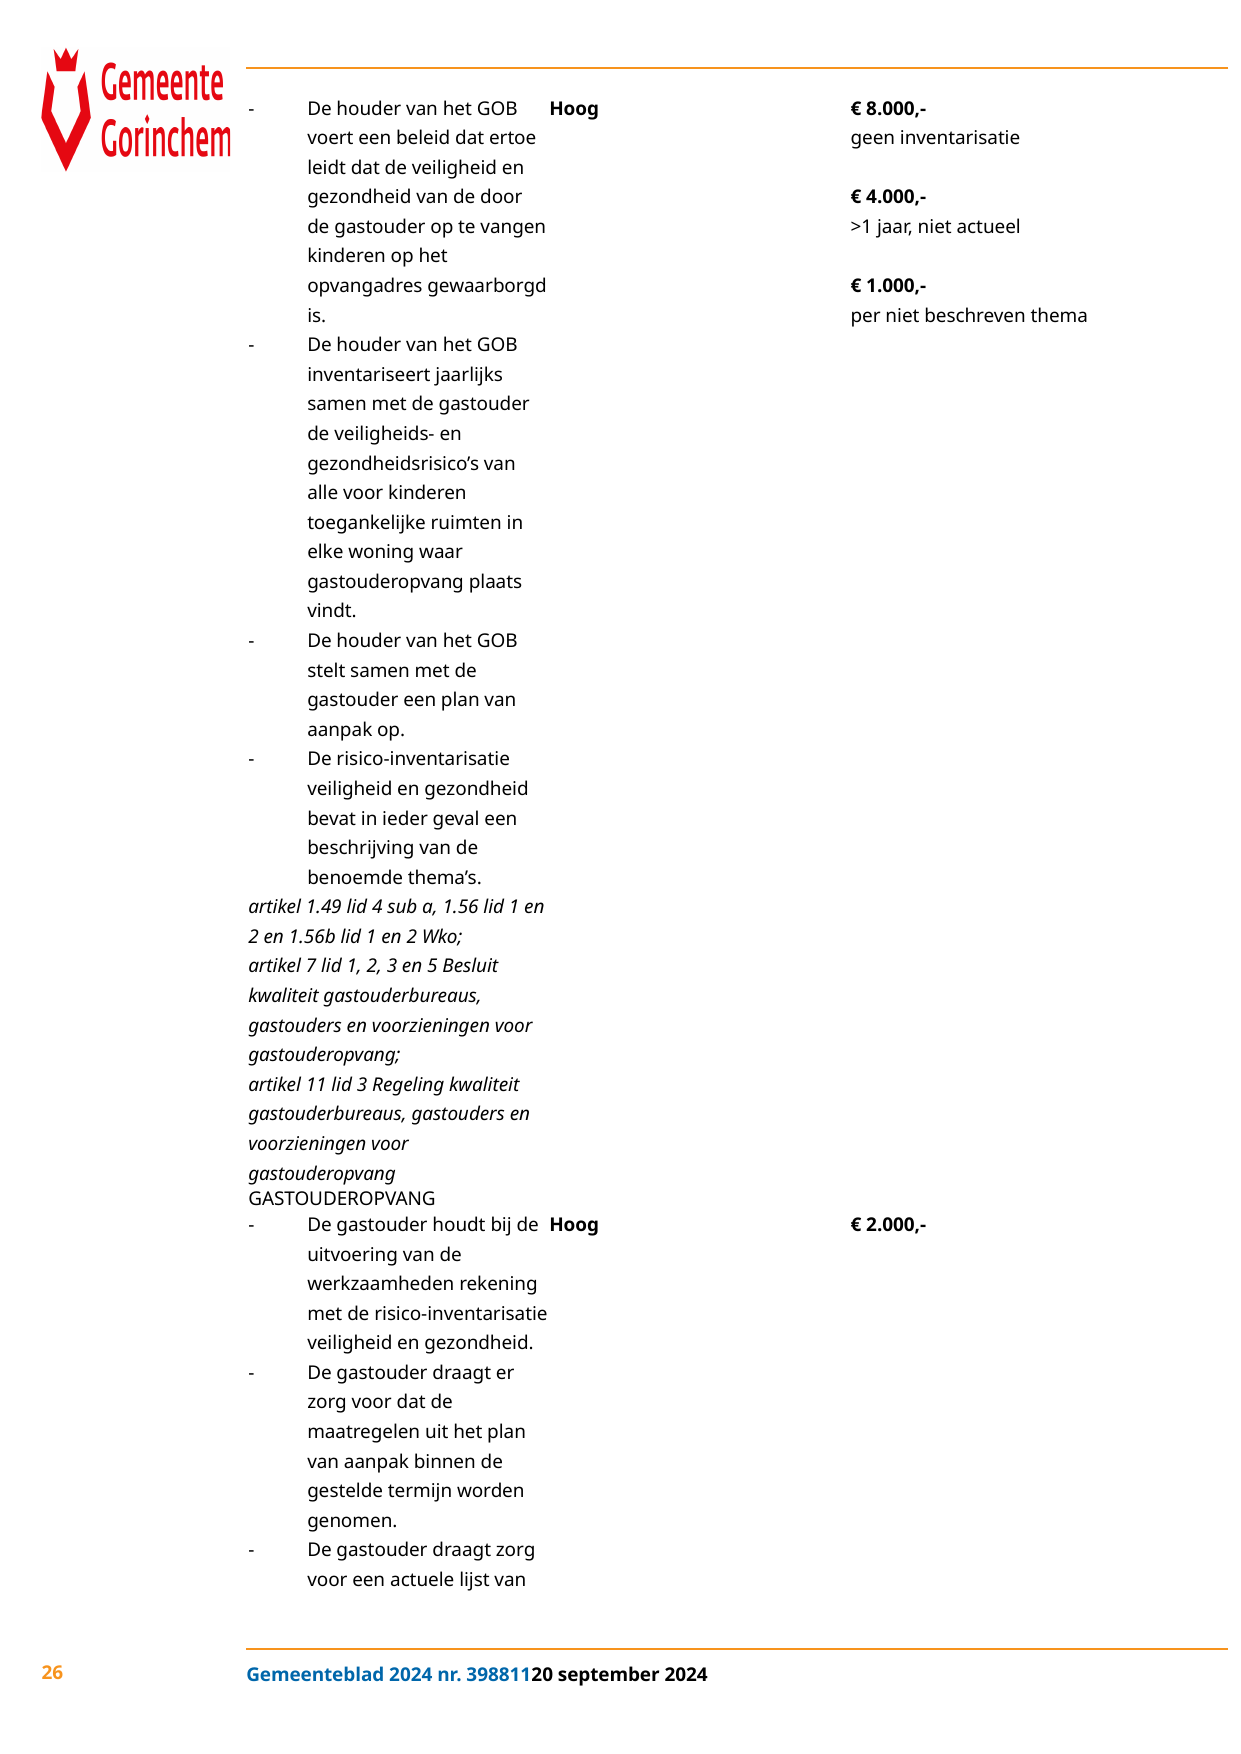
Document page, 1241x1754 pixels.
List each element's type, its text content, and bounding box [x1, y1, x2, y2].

table_cell € 8.000,- geen inventarisatie € 4.000,- >1 jaar, niet actueel € 1.000,- per niet beschreven thema [850, 95, 1152, 1186]
table_cell € 2.000,- [850, 1211, 1152, 1592]
table_cell De gastouder houdt bij de uitvoering van de werkzaamheden rekening met de risico-inventarisatie veiligheid en gezondheid. De gastouder draagt er zorg voor dat de maatregelen uit het plan van aanpak binnen de gestelde termijn worden genomen. De gastouder draagt zorg voor een actuele lijst van [248, 1211, 549, 1592]
table_cell Hoog [549, 1211, 850, 1592]
picture [41, 47, 231, 172]
table_cell De houder van het GOB voert een beleid dat ertoe leidt dat de veiligheid en gezondheid van de door de gastouder op te vangen kinderen op het opvangadres gewaarborgd is. De houder van het GOB inventariseert jaarlijks samen met de gastouder de veiligheids- en gezondheidsrisico’s van alle voor kinderen toegankelijke ruimten in elke woning waar gastouderopvang plaats vindt. De houder van het GOB stelt samen met de gastouder een plan van aanpak op. De risico-inventarisatie veiligheid en gezondheid bevat in ieder geval een beschrijving van de benoemde thema’s. artikel 1.49 lid 4 sub a, 1.56 lid 1 en 2 en 1.56b lid 1 en 2 Wko; artikel 7 lid 1, 2, 3 en 5 Besluit kwaliteit gastouderbureaus, gastouders en voorzieningen voor gastouderopvang; artikel 11 lid 3 Regeling kwaliteit gastouderbureaus, gastouders en voorzieningen voor gastouderopvang [248, 95, 549, 1186]
table_cell GASTOUDEROPVANG [248, 1186, 1152, 1211]
table_cell Hoog [549, 95, 850, 1186]
